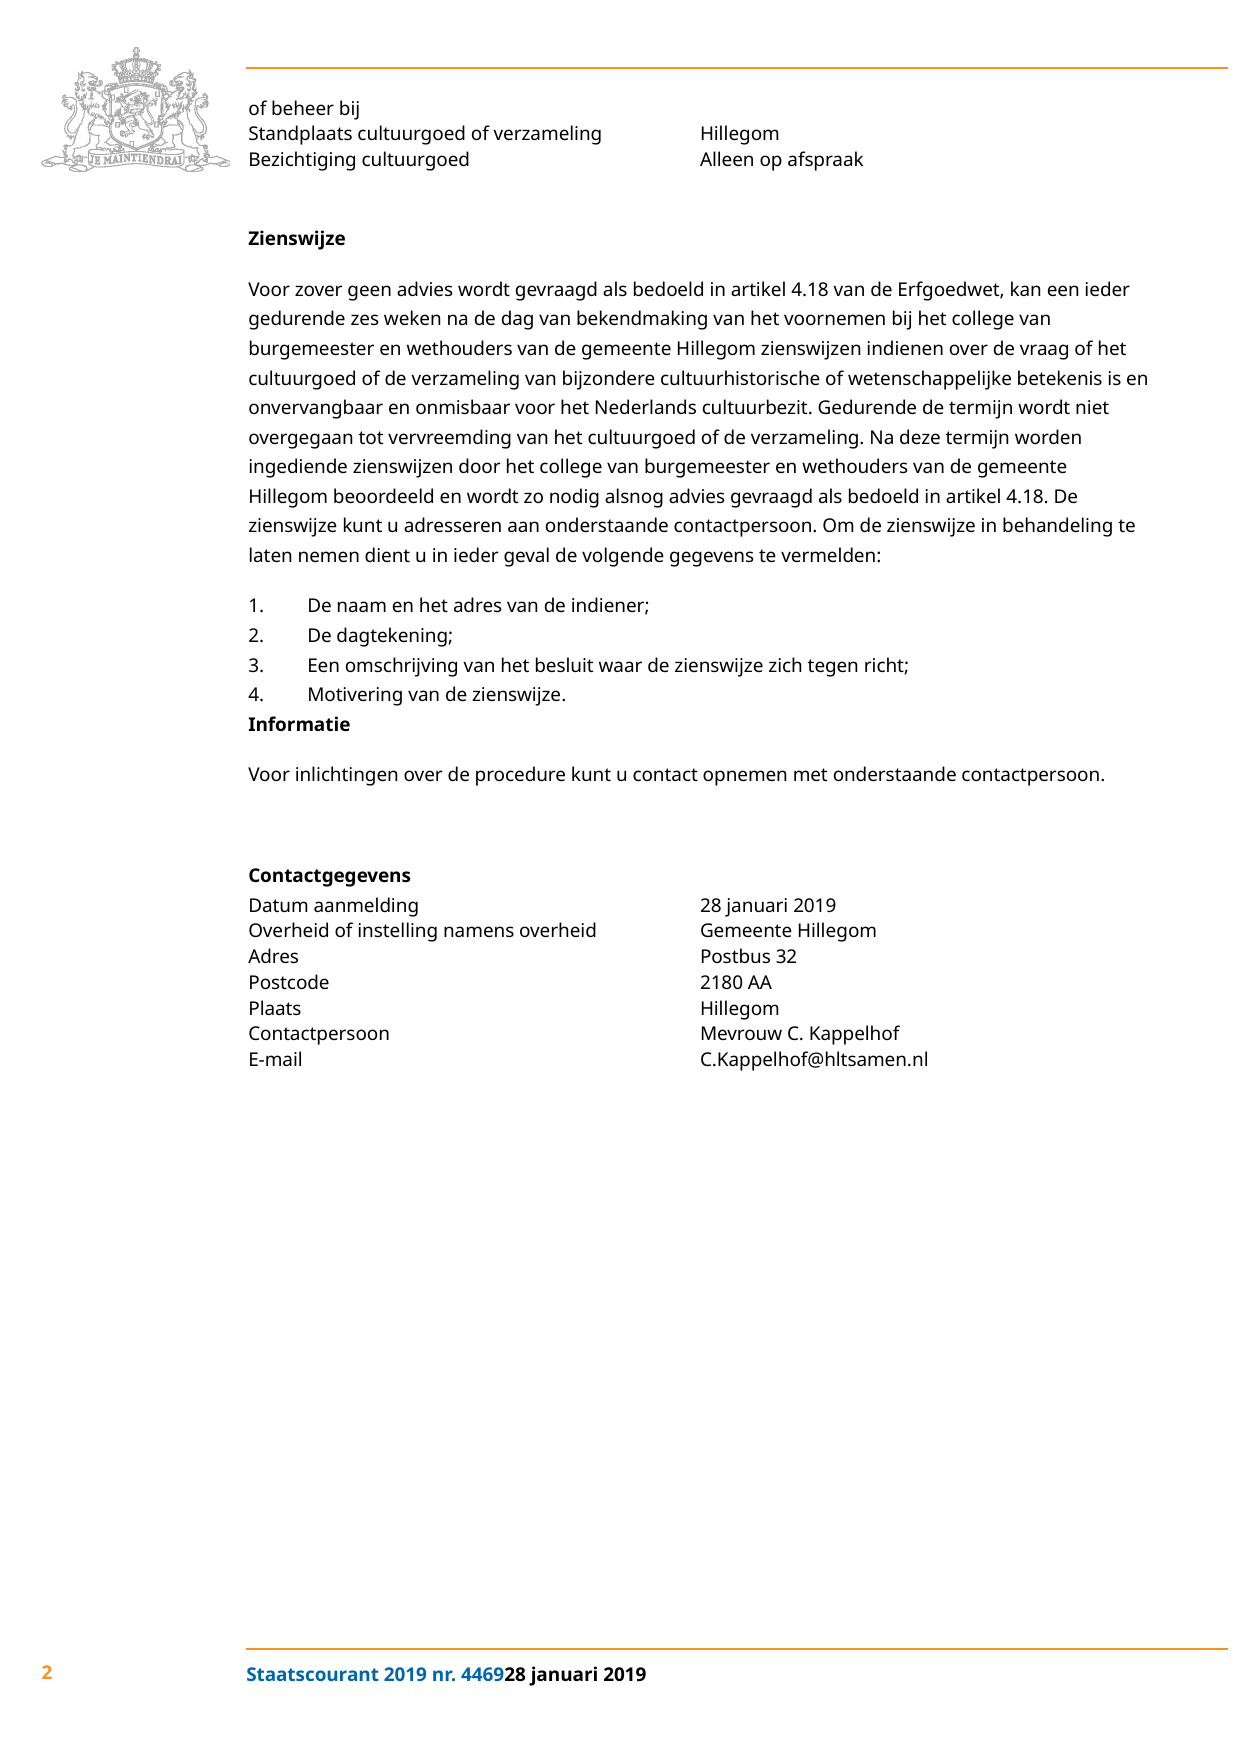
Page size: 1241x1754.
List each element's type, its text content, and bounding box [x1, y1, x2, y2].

table_cell Postbus 32 [700, 944, 1152, 969]
table_cell Hillegom [700, 995, 1152, 1021]
text Voor zover geen advies wordt gevraagd als bedoeld in artikel 4.18 van de Erfgoedwet, kan een ieder gedurende zes weken na de dag van bekendmaking van het voornemen bij het college van burgemeester en wethouders van de gemeente Hillegom zienswijzen indienen over de vraag of het cultuurgoed of de verzameling van bijzondere cultuurhistorische of wetenschappelijke betekenis is en onvervangbaar en onmisbaar voor het Nederlands cultuurbezit. Gedurende de termijn wordt niet overgegaan tot vervreemding van het cultuurgoed of de verzameling. Na deze termijn worden ingediende zienswijzen door het college van burgemeester en wethouders van de gemeente Hillegom beoordeeld en wordt zo nodig alsnog advies gevraagd als bedoeld in artikel 4.18. De zienswijze kunt u adresseren aan onderstaande contactpersoon. Om de zienswijze in behandeling te laten nemen dient u in ieder geval de volgende gegevens te vermelden: [248, 276, 1152, 568]
list Een omschrijving van het besluit waar de zienswijze zich tegen richt; [248, 652, 1152, 678]
text Informatie [248, 711, 1152, 737]
table_header Datum aanmelding [248, 892, 700, 918]
table_header 28 januari 2019 [700, 892, 1152, 918]
table_cell Mevrouw C. Kappelhof [700, 1021, 1152, 1046]
table_cell Plaats [248, 995, 700, 1021]
picture [41, 47, 231, 172]
table_cell Gemeente Hillegom [700, 918, 1152, 943]
list De naam en het adres van de indiener; [248, 593, 1152, 618]
table_cell Postcode [248, 969, 700, 995]
table_cell 2180 AA [700, 969, 1152, 995]
table_cell Hillegom [700, 121, 1152, 146]
table_cell E-mail [248, 1046, 700, 1072]
text Voor inlichtingen over de procedure kunt u contact opnemen met onderstaande contactpersoon. [248, 761, 1152, 787]
table_cell Contactpersoon [248, 1021, 700, 1046]
table_cell Bezichtiging cultuurgoed [248, 146, 700, 172]
text Contactgegevens [248, 862, 1152, 888]
table_cell Alleen op afspraak [700, 146, 1152, 172]
table_cell Standplaats cultuurgoed of verzameling [248, 121, 700, 146]
text Zienswijze [248, 226, 1152, 251]
table_cell Adres [248, 944, 700, 969]
list Motivering van de zienswijze. [248, 681, 1152, 707]
table_cell of beheer bij [248, 95, 700, 121]
table_cell C.Kappelhof@hltsamen.nl [700, 1046, 1152, 1072]
table_cell [700, 95, 1152, 121]
table_cell Overheid of instelling namens overheid [248, 918, 700, 943]
list De dagtekening; [248, 622, 1152, 648]
